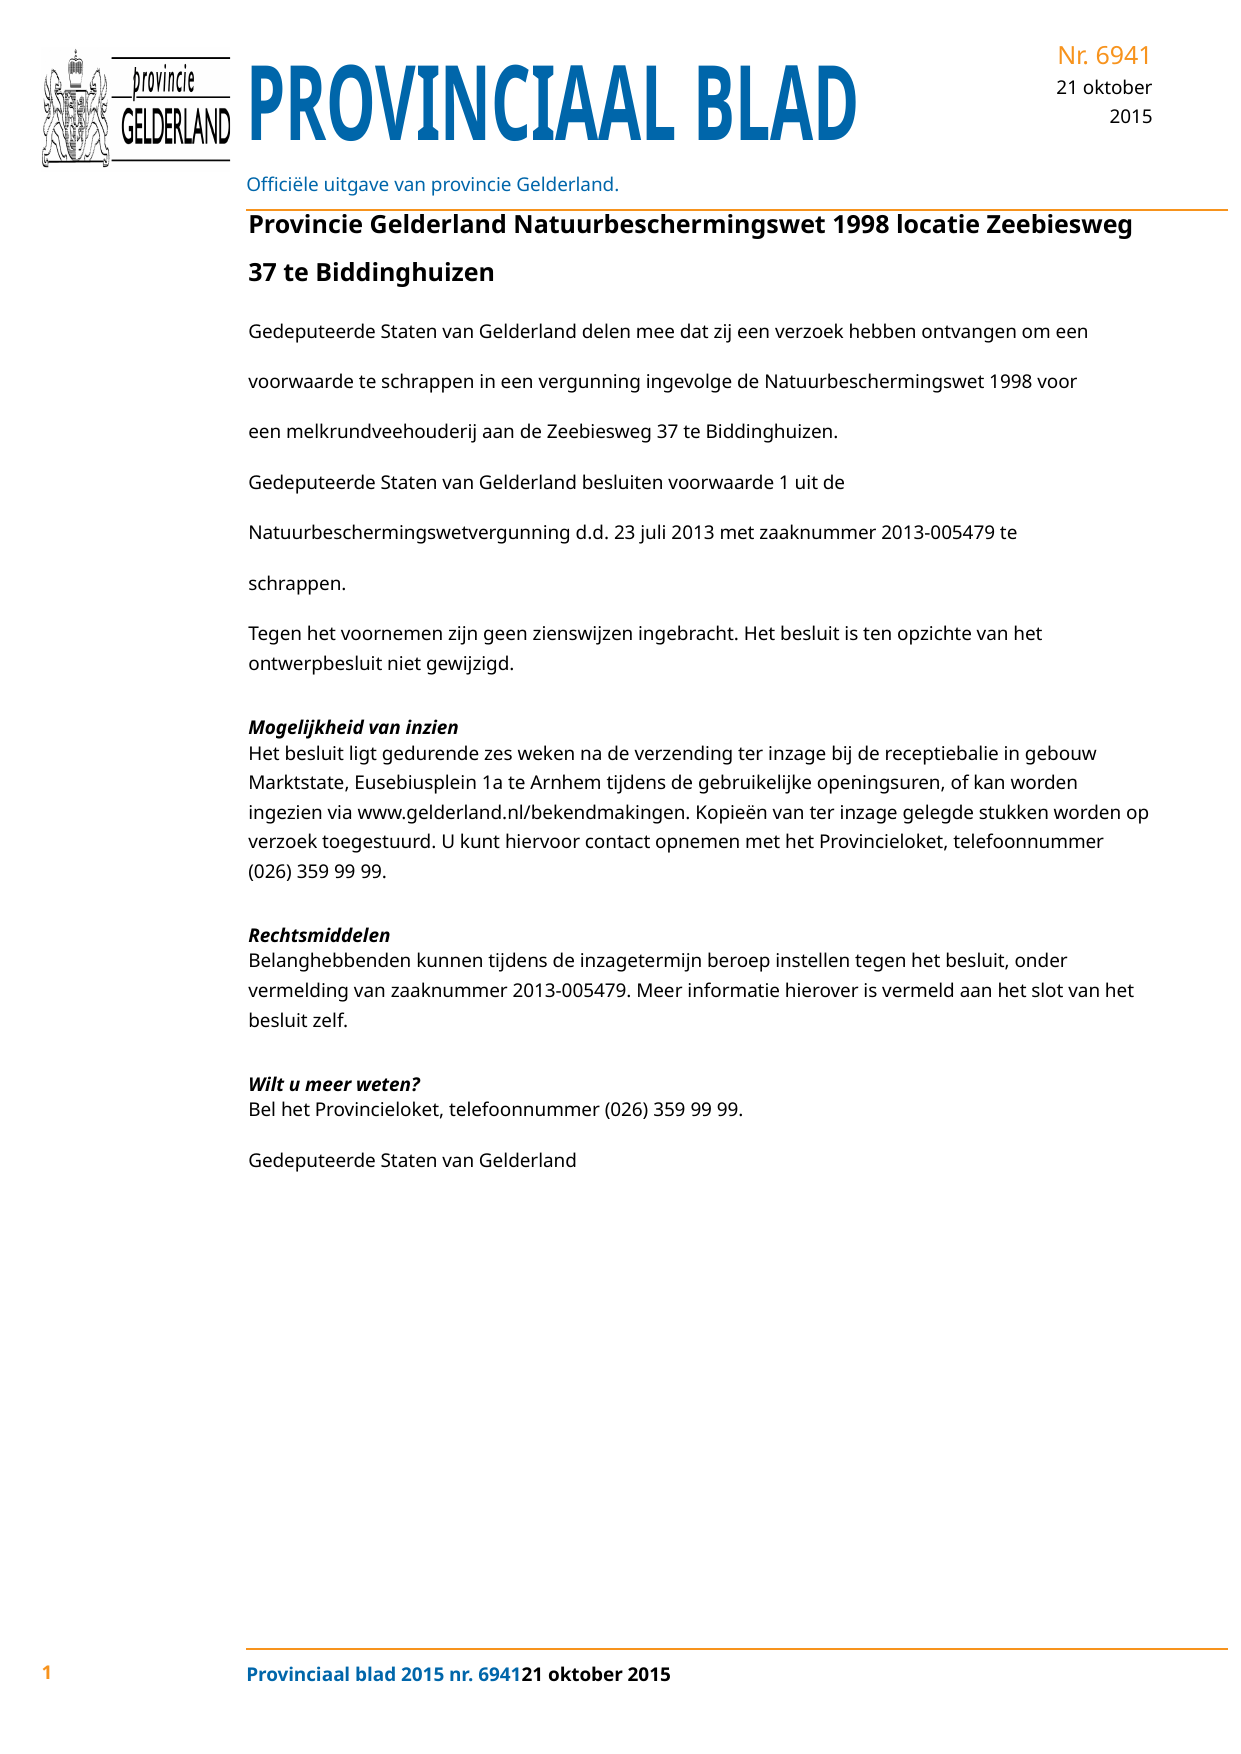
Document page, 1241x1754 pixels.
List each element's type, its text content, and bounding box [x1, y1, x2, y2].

text Provincie Gelderland Natuurbeschermingswet 1998 locatie Zeebiesweg 37 te Biddinghuizen [248, 211, 1152, 288]
text Belanghebbenden kunnen tijdens de inzagetermijn beroep instellen tegen het besluit, onder vermelding van zaaknummer 2013-005479. Meer informatie hierover is vermeld aan het slot van het besluit zelf. [248, 948, 1152, 1033]
text Wilt u meer weten? [248, 1071, 1152, 1097]
text Gedeputeerde Staten van Gelderland [248, 1147, 1152, 1173]
text Natuurbeschermingswetvergunning d.d. 23 juli 2013 met zaaknummer 2013-005479 te [248, 519, 1152, 545]
text Het besluit ligt gedurende zes weken na de verzending ter inzage bij de receptiebalie in gebouw Marktstate, Eusebiusplein 1a te Arnhem tijdens de gebruikelijke openingsuren, of kan worden ingezien via www.gelderland.nl/bekendmakingen. Kopieën van ter inzage gelegde stukken worden op verzoek toegestuurd. U kunt hiervoor contact opnemen met het Provincieloket, telefoonnummer (026) 359 99 99. [248, 740, 1152, 884]
text voorwaarde te schrappen in een vergunning ingevolge de Natuurbeschermingswet 1998 voor [248, 368, 1152, 394]
text Tegen het voornemen zijn geen zienswijzen ingebracht. Het besluit is ten opzichte van het ontwerpbesluit niet gewijzigd. [248, 620, 1152, 676]
picture [41, 47, 231, 172]
text Rechtsmiddelen [248, 922, 1152, 948]
text Bel het Provincieloket, telefoonnummer (026) 359 99 99. [248, 1097, 1152, 1122]
text een melkrundveehouderij aan de Zeebiesweg 37 te Biddinghuizen. [248, 419, 1152, 444]
text Mogelijkheid van inzien [248, 714, 1152, 740]
text schrappen. [248, 570, 1152, 596]
text Gedeputeerde Staten van Gelderland delen mee dat zij een verzoek hebben ontvangen om een [248, 318, 1152, 344]
text Gedeputeerde Staten van Gelderland besluiten voorwaarde 1 uit de [248, 469, 1152, 495]
